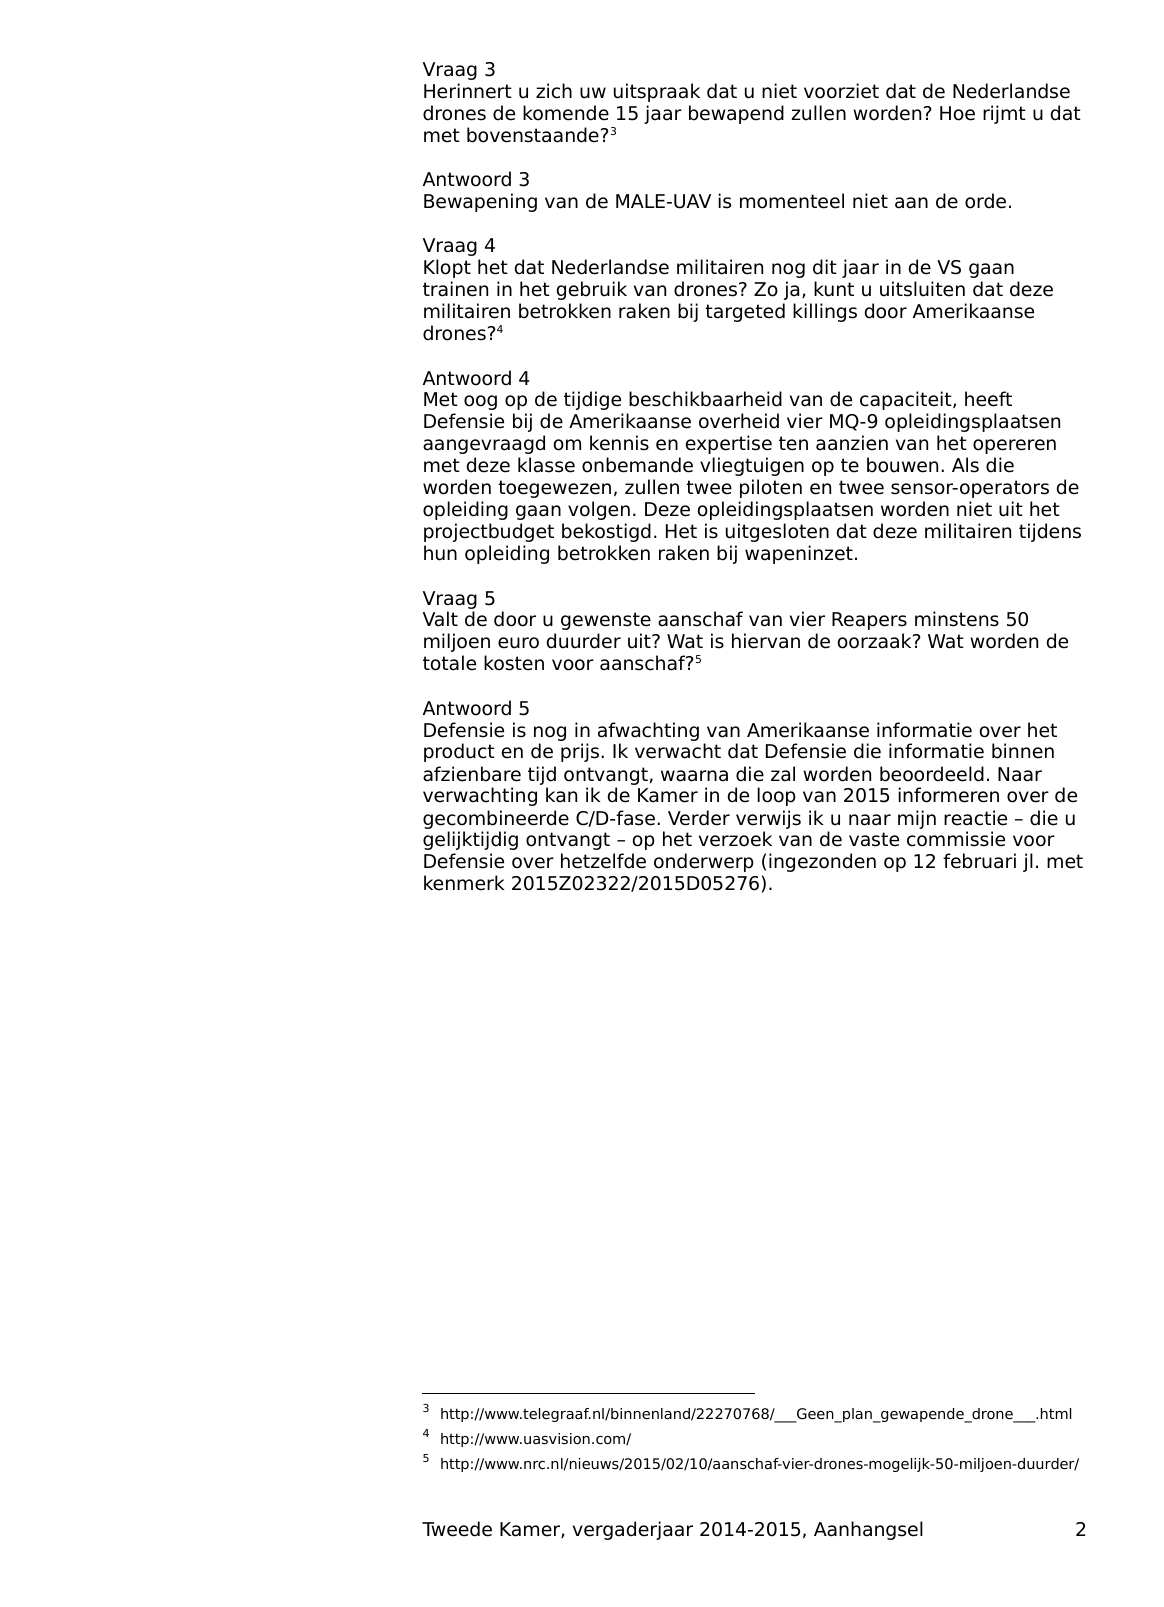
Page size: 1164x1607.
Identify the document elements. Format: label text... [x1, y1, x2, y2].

text Herinnert u zich uw uitspraak dat u niet voorziet dat de Nederlandse drones de komende 15 jaar bewapend zullen worden? Hoe rijmt u dat met bovenstaande? [422, 81, 1087, 147]
text Antwoord 4 [422, 367, 1087, 389]
text http://www.uasvision.com/ [422, 1427, 1087, 1449]
text Valt de door u gewenste aanschaf van vier Reapers minstens 50 miljoen euro duurder uit? Wat is hiervan de oorzaak? Wat worden de totale kosten voor aanschaf? [422, 609, 1087, 675]
text Vraag 3 [422, 59, 1087, 81]
text Antwoord 3 [422, 169, 1087, 191]
text Bewapening van de MALE-UAV is momenteel niet aan de orde. [422, 191, 1087, 213]
text Defensie is nog in afwachting van Amerikaanse informatie over het product en de prijs. Ik verwacht dat Defensie die informatie binnen afzienbare tijd ontvangt, waarna die zal worden beoordeeld. Naar verwachting kan ik de Kamer in de loop van 2015 informeren over de gecombineerde C/D-fase. Verder verwijs ik u naar mijn reactie – die u gelijktijdig ontvangt – op het verzoek van de vaste commissie voor Defensie over hetzelfde onderwerp (ingezonden op 12 februari jl. met kenmerk 2015Z02322/2015D05276). [422, 719, 1087, 895]
text Vraag 5 [422, 587, 1087, 609]
text Met oog op de tijdige beschikbaarheid van de capaciteit, heeft Defensie bij de Amerikaanse overheid vier MQ-9 opleidingsplaatsen aangevraagd om kennis en expertise ten aanzien van het opereren met deze klasse onbemande vliegtuigen op te bouwen. Als die worden toegewezen, zullen twee piloten en twee sensor-operators de opleiding gaan volgen. Deze opleidingsplaatsen worden niet uit het projectbudget bekostigd. Het is uitgesloten dat deze militairen tijdens hun opleiding betrokken raken bij wapeninzet. [422, 389, 1087, 565]
text http://www.telegraaf.nl/binnenland/22270768/___Geen_plan_gewapende_drone___.html [422, 1402, 1087, 1424]
text Antwoord 5 [422, 697, 1087, 719]
text http://www.nrc.nl/nieuws/2015/02/10/aanschaf-vier-drones-mogelijk-50-miljoen-duurder/ [422, 1452, 1087, 1474]
text Klopt het dat Nederlandse militairen nog dit jaar in de VS gaan trainen in het gebruik van drones? Zo ja, kunt u uitsluiten dat deze militairen betrokken raken bij targeted killings door Amerikaanse drones? [422, 257, 1087, 345]
text Vraag 4 [422, 235, 1087, 257]
